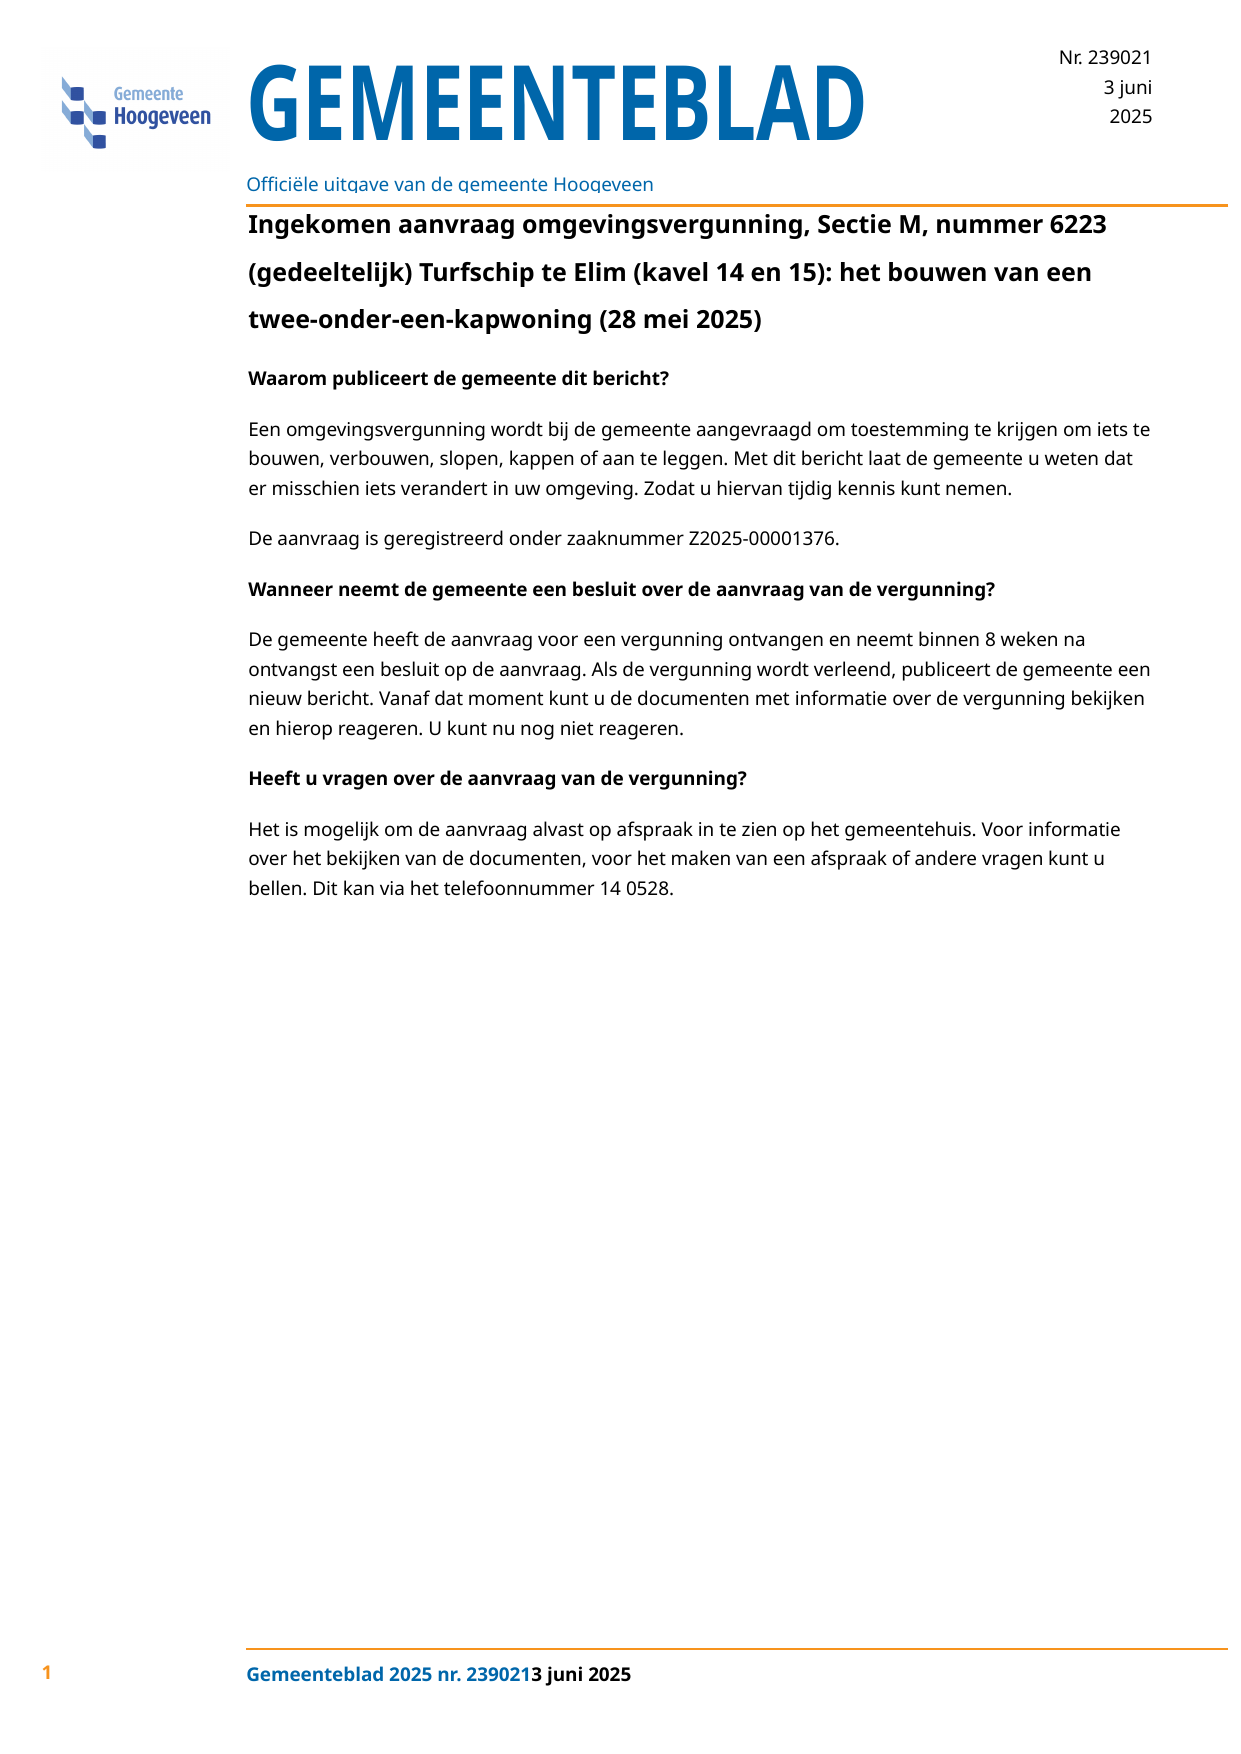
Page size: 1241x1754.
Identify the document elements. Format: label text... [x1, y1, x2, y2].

text De gemeente heeft de aanvraag voor een vergunning ontvangen en neemt binnen 8 weken na ontvangst een besluit op de aanvraag. Als de vergunning wordt verleend, publiceert de gemeente een nieuw bericht. Vanaf dat moment kunt u de documenten met informatie over de vergunning bekijken en hierop reageren. U kunt nu nog niet reageren. [248, 626, 1152, 741]
text Wanneer neemt de gemeente een besluit over de aanvraag van de vergunning? [248, 576, 1152, 602]
text Waarom publiceert de gemeente dit bericht? [248, 366, 1152, 391]
text Een omgevingsvergunning wordt bij de gemeente aangevraagd om toestemming te krijgen om iets te bouwen, verbouwen, slopen, kappen of aan te leggen. Met dit bericht laat de gemeente u weten dat er misschien iets verandert in uw omgeving. Zodat u hiervan tijdig kennis kunt nemen. [248, 416, 1152, 501]
text Ingekomen aanvraag omgevingsvergunning, Sectie M, nummer 6223 (gedeeltelijk) Turfschip te Elim (kavel 14 en 15): het bouwen van een twee-onder-een-kapwoning (28 mei 2025) [248, 207, 1152, 336]
picture [41, 47, 231, 172]
text De aanvraag is geregistreerd onder zaaknummer Z2025-00001376. [248, 526, 1152, 551]
text Heeft u vragen over de aanvraag van de vergunning? [248, 766, 1152, 791]
text Het is mogelijk om de aanvraag alvast op afspraak in te zien op het gemeentehuis. Voor informatie over het bekijken van de documenten, voor het maken van een afspraak of andere vragen kunt u bellen. Dit kan via het telefoonnummer 14 0528. [248, 816, 1152, 901]
